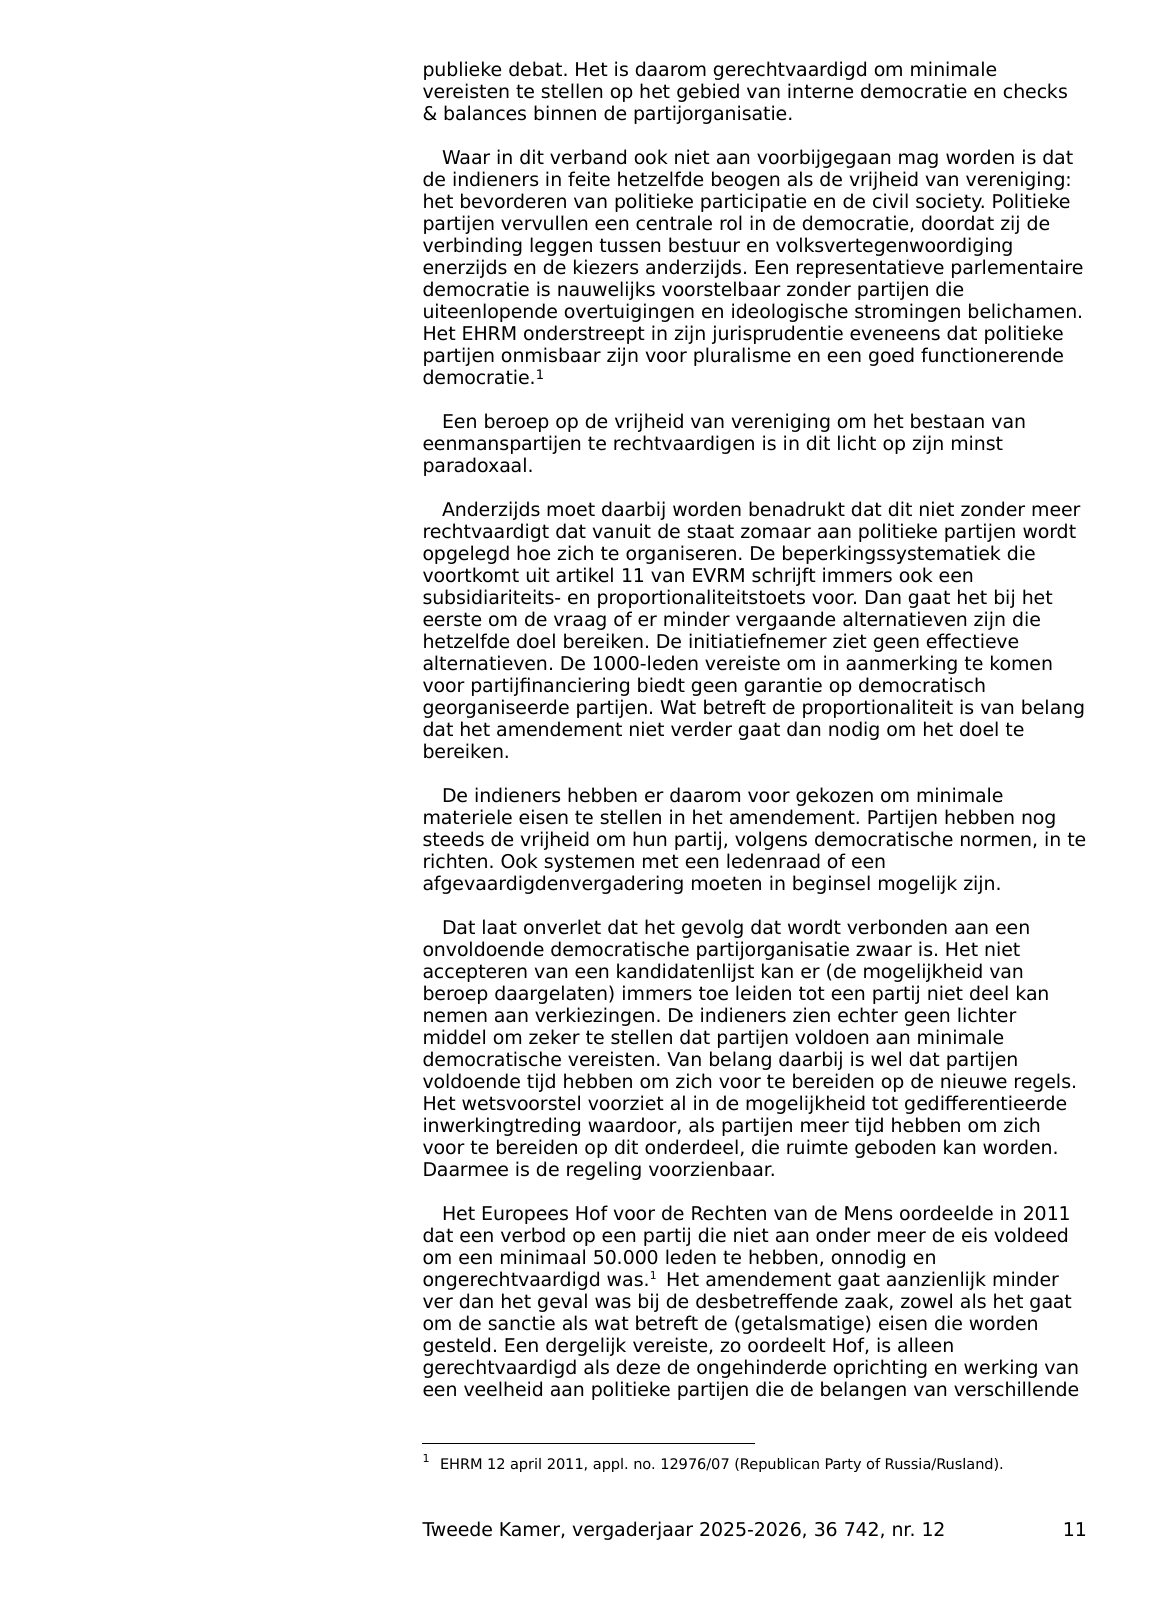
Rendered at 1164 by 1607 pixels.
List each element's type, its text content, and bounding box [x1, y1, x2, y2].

text Een beroep op de vrijheid van vereniging om het bestaan van eenmanspartijen te rechtvaardigen is in dit licht op zijn minst paradoxaal. [422, 411, 1087, 477]
text EHRM 12 april 2011, appl. no. 12976/07 (Republican Party of Russia/Rusland). [422, 1452, 1087, 1474]
text Dat laat onverlet dat het gevolg dat wordt verbonden aan een onvoldoende democratische partijorganisatie zwaar is. Het niet accepteren van een kandidatenlijst kan er (de mogelijkheid van beroep daargelaten) immers toe leiden tot een partij niet deel kan nemen aan verkiezingen. De indieners zien echter geen lichter middel om zeker te stellen dat partijen voldoen aan minimale democratische vereisten. Van belang daarbij is wel dat partijen voldoende tijd hebben om zich voor te bereiden op de nieuwe regels. Het wetsvoorstel voorziet al in de mogelijkheid tot gedifferentieerde inwerkingtreding waardoor, als partijen meer tijd hebben om zich voor te bereiden op dit onderdeel, die ruimte geboden kan worden. Daarmee is de regeling voorzienbaar. [422, 917, 1087, 1181]
text Anderzijds moet daarbij worden benadrukt dat dit niet zonder meer rechtvaardigt dat vanuit de staat zomaar aan politieke partijen wordt opgelegd hoe zich te organiseren. De beperkingssystematiek die voortkomt uit artikel 11 van EVRM schrijft immers ook een subsidiariteits- en proportionaliteitstoets voor. Dan gaat het bij het eerste om de vraag of er minder vergaande alternatieven zijn die hetzelfde doel bereiken. De initiatiefnemer ziet geen effectieve alternatieven. De 1000-leden vereiste om in aanmerking te komen voor partijfinanciering biedt geen garantie op democratisch georganiseerde partijen. Wat betreft de proportionaliteit is van belang dat het amendement niet verder gaat dan nodig om het doel te bereiken. [422, 499, 1087, 763]
text De indieners hebben er daarom voor gekozen om minimale materiele eisen te stellen in het amendement. Partijen hebben nog steeds de vrijheid om hun partij, volgens democratische normen, in te richten. Ook systemen met een ledenraad of een afgevaardigdenvergadering moeten in beginsel mogelijk zijn. [422, 785, 1087, 895]
text Het Europees Hof voor de Rechten van de Mens oordeelde in 2011 dat een verbod op een partij die niet aan onder meer de eis voldeed om een minimaal 50.000 leden te hebben, onnodig en ongerechtvaardigd was. Het amendement gaat aanzienlijk minder ver dan het geval was bij de desbetreffende zaak, zowel als het gaat om de sanctie als wat betreft de (getalsmatige) eisen die worden gesteld. Een dergelijk vereiste, zo oordeelt Hof, is alleen gerechtvaardigd als deze de ongehinderde oprichting en werking van een veelheid aan politieke partijen die de belangen van verschillende [422, 1203, 1087, 1401]
text publieke debat. Het is daarom gerechtvaardigd om minimale vereisten te stellen op het gebied van interne democratie en checks & balances binnen de partijorganisatie. [422, 59, 1087, 125]
text Waar in dit verband ook niet aan voorbijgegaan mag worden is dat de indieners in feite hetzelfde beogen als de vrijheid van vereniging: het bevorderen van politieke participatie en de civil society. Politieke partijen vervullen een centrale rol in de democratie, doordat zij de verbinding leggen tussen bestuur en volksvertegenwoordiging enerzijds en de kiezers anderzijds. Een representatieve parlementaire democratie is nauwelijks voorstelbaar zonder partijen die uiteenlopende overtuigingen en ideologische stromingen belichamen. Het EHRM onderstreept in zijn jurisprudentie eveneens dat politieke partijen onmisbaar zijn voor pluralisme en een goed functionerende democratie.1 [422, 147, 1087, 389]
